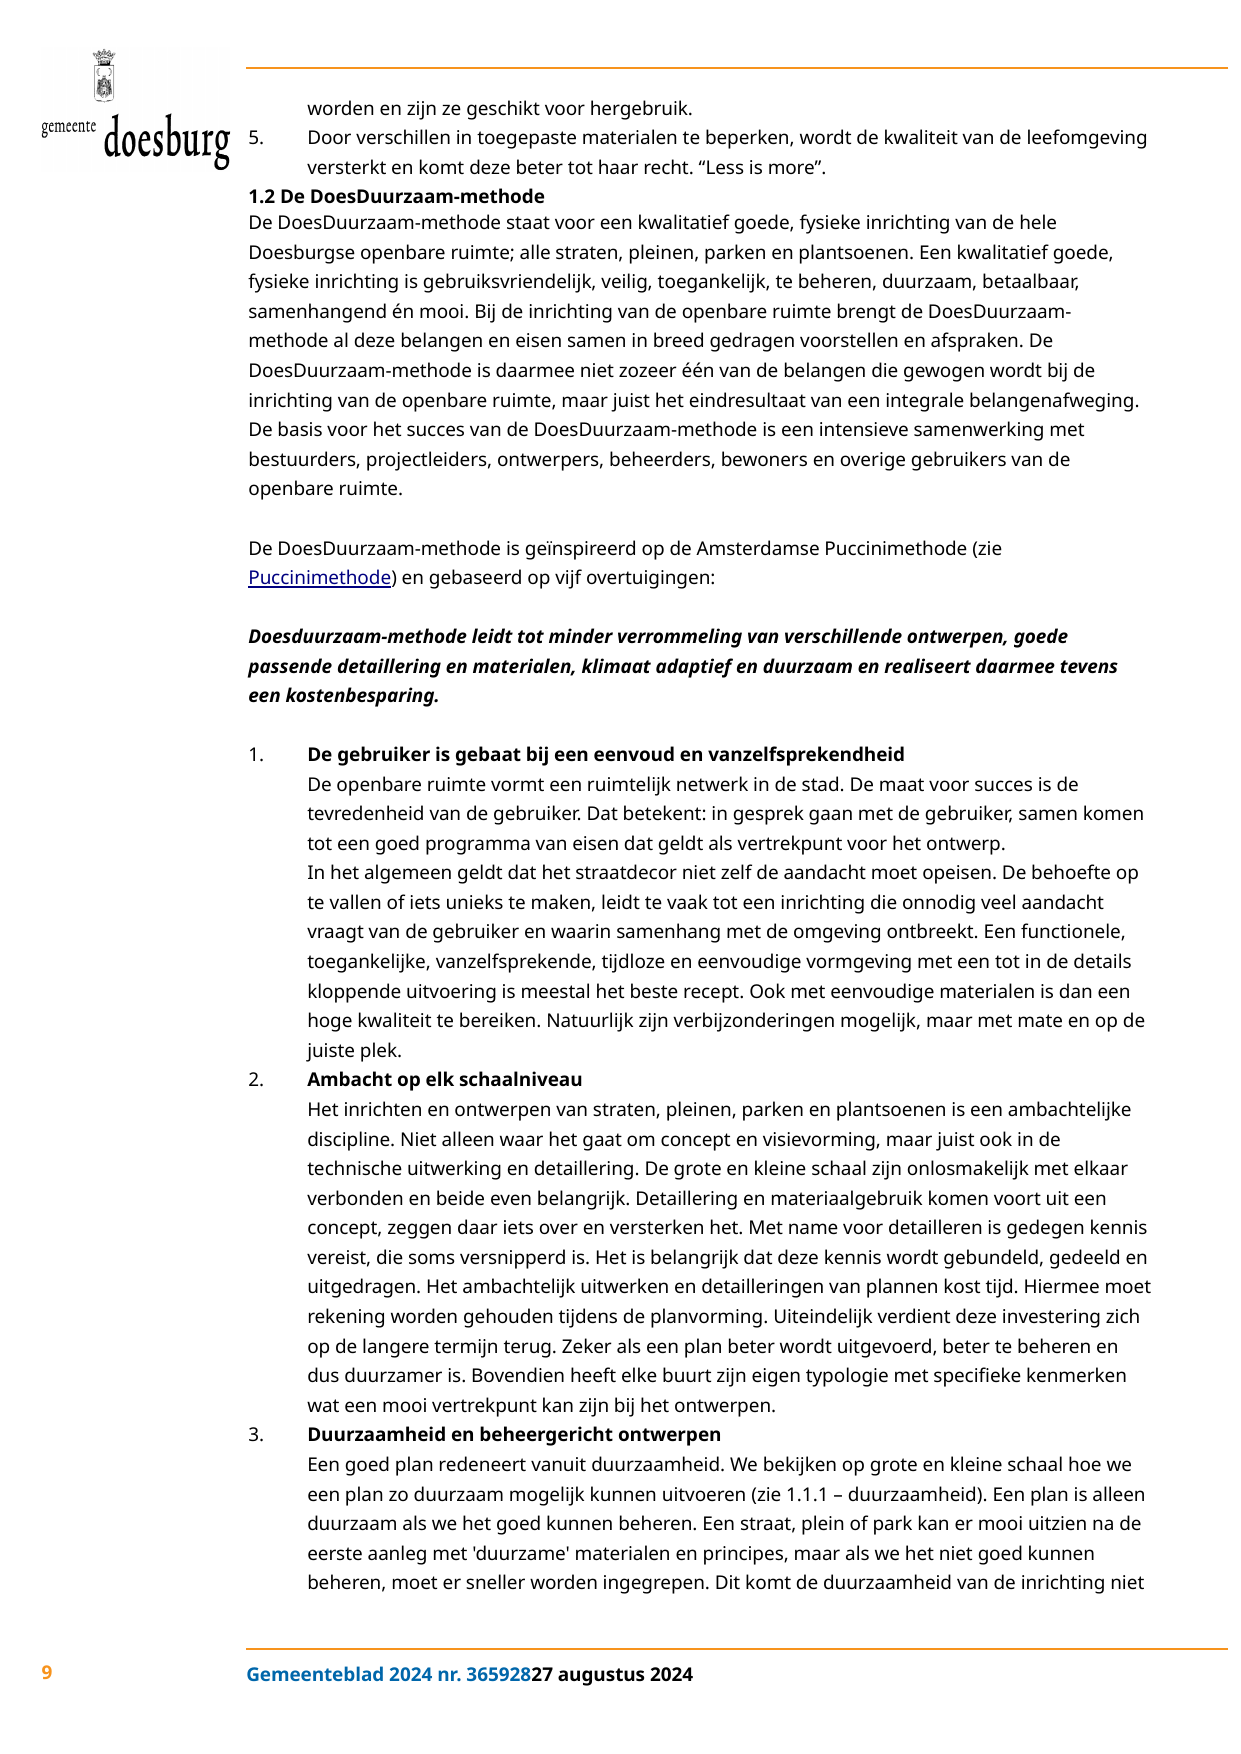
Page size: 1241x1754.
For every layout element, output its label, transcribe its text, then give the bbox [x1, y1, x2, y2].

list worden en zijn ze geschikt voor hergebruik. [248, 95, 1152, 121]
list In het algemeen geldt dat het straatdecor niet zelf de aandacht moet opeisen. De behoefte op te vallen of iets unieks te maken, leidt te vaak tot een inrichting die onnodig veel aandacht vraagt van de gebruiker en waarin samenhang met de omgeving ontbreekt. Een functionele, toegankelijke, vanzelfsprekende, tijdloze en eenvoudige vormgeving met een tot in de details kloppende uitvoering is meestal het beste recept. Ook met eenvoudige materialen is dan een hoge kwaliteit te bereiken. Natuurlijk zijn verbijzonderingen mogelijk, maar met mate en op de juiste plek. [248, 859, 1152, 1063]
text 1.2 De DoesDuurzaam-methode [248, 183, 1152, 209]
table_header Doesduurzaam-methode leidt tot minder verrommeling van verschillende ontwerpen, goede passende detaillering en materialen, klimaat adaptief en duurzaam en realiseert daarmee tevens een kostenbesparing. [248, 624, 1152, 708]
list De gebruiker is gebaat bij een eenvoud en vanzelfsprekendheid [248, 741, 1152, 767]
list Door verschillen in toegepaste materialen te beperken, wordt de kwaliteit van de leefomgeving versterkt en komt deze beter tot haar recht. “Less is more”. [248, 124, 1152, 180]
list De openbare ruimte vormt een ruimtelijk netwerk in de stad. De maat voor succes is de tevredenheid van de gebruiker. Dat betekent: in gesprek gaan met de gebruiker, samen komen tot een goed programma van eisen dat geldt als vertrekpunt voor het ontwerp. [248, 771, 1152, 856]
list Een goed plan redeneert vanuit duurzaamheid. We bekijken op grote en kleine schaal hoe we een plan zo duurzaam mogelijk kunnen uitvoeren (zie 1.1.1 – duurzaamheid). Een plan is alleen duurzaam als we het goed kunnen beheren. Een straat, plein of park kan er mooi uitzien na de eerste aanleg met 'duurzame' materialen en principes, maar als we het niet goed kunnen beheren, moet er sneller worden ingegrepen. Dit komt de duurzaamheid van de inrichting niet [248, 1451, 1152, 1595]
list Het inrichten en ontwerpen van straten, pleinen, parken en plantsoenen is een ambachtelijke discipline. Niet alleen waar het gaat om concept en visievorming, maar juist ook in de technische uitwerking en detaillering. De grote en kleine schaal zijn onlosmakelijk met elkaar verbonden en beide even belangrijk. Detaillering en materiaalgebruik komen voort uit een concept, zeggen daar iets over en versterken het. Met name voor detailleren is gedegen kennis vereist, die soms versnipperd is. Het is belangrijk dat deze kennis wordt gebundeld, gedeeld en uitgedragen. Het ambachtelijk uitwerken en detailleringen van plannen kost tijd. Hiermee moet rekening worden gehouden tijdens de planvorming. Uiteindelijk verdient deze investering zich op de langere termijn terug. Zeker als een plan beter wordt uitgevoerd, beter te beheren en dus duurzamer is. Bovendien heeft elke buurt zijn eigen typologie met specifieke kenmerken wat een mooi vertrekpunt kan zijn bij het ontwerpen. [248, 1096, 1152, 1418]
text De DoesDuurzaam-methode is geïnspireerd op de Amsterdamse Puccinimethode (zie Puccinimethode) en gebaseerd op vijf overtuigingen: [248, 535, 1152, 590]
text De DoesDuurzaam-methode staat voor een kwalitatief goede, fysieke inrichting van de hele Doesburgse openbare ruimte; alle straten, pleinen, parken en plantsoenen. Een kwalitatief goede, fysieke inrichting is gebruiksvriendelijk, veilig, toegankelijk, te beheren, duurzaam, betaalbaar, samenhangend én mooi. Bij de inrichting van de openbare ruimte brengt de DoesDuurzaam-methode al deze belangen en eisen samen in breed gedragen voorstellen en afspraken. De DoesDuurzaam-methode is daarmee niet zozeer één van de belangen die gewogen wordt bij de inrichting van de openbare ruimte, maar juist het eindresultaat van een integrale belangenafweging. De basis voor het succes van de DoesDuurzaam-methode is een intensieve samenwerking met bestuurders, projectleiders, ontwerpers, beheerders, bewoners en overige gebruikers van de openbare ruimte. [248, 209, 1152, 501]
picture [41, 47, 231, 172]
list Ambacht op elk schaalniveau [248, 1067, 1152, 1092]
list Duurzaamheid en beheergericht ontwerpen [248, 1422, 1152, 1447]
